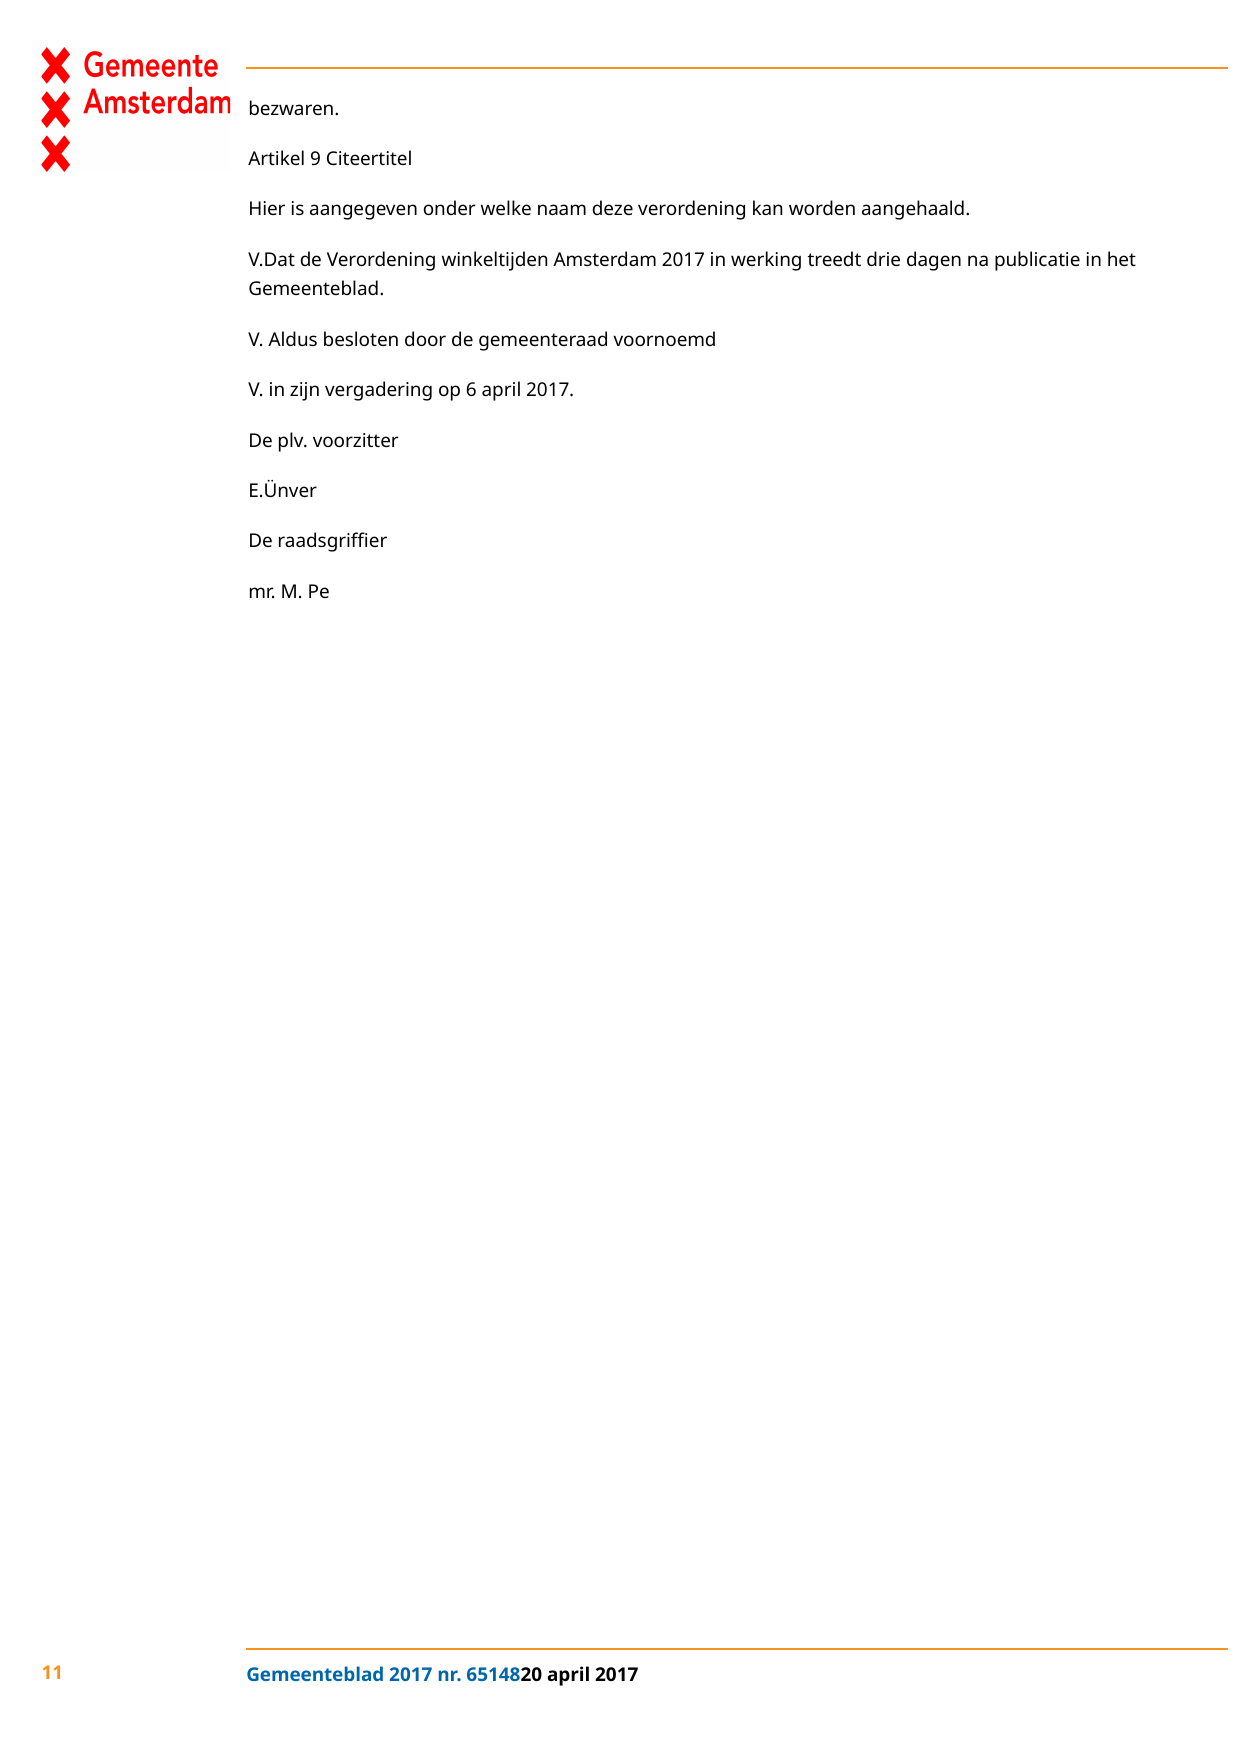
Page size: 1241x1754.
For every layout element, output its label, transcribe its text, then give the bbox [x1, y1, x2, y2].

text V. in zijn vergadering op 6 april 2017. [248, 376, 1152, 402]
text Hier is aangegeven onder welke naam deze verordening kan worden aangehaald. [248, 196, 1152, 221]
text De plv. voorzitter [248, 427, 1152, 453]
text bezwaren. [248, 95, 1152, 121]
text Artikel 9 Citeertitel [248, 145, 1152, 171]
text E.Ünver [248, 477, 1152, 503]
text De raadsgriffier [248, 528, 1152, 553]
text V.Dat de Verordening winkeltijden Amsterdam 2017 in werking treedt drie dagen na publicatie in het Gemeenteblad. [248, 246, 1152, 301]
text V. Aldus besloten door de gemeenteraad voornoemd [248, 326, 1152, 352]
picture [41, 47, 231, 172]
text mr. M. Pe [248, 578, 1152, 604]
